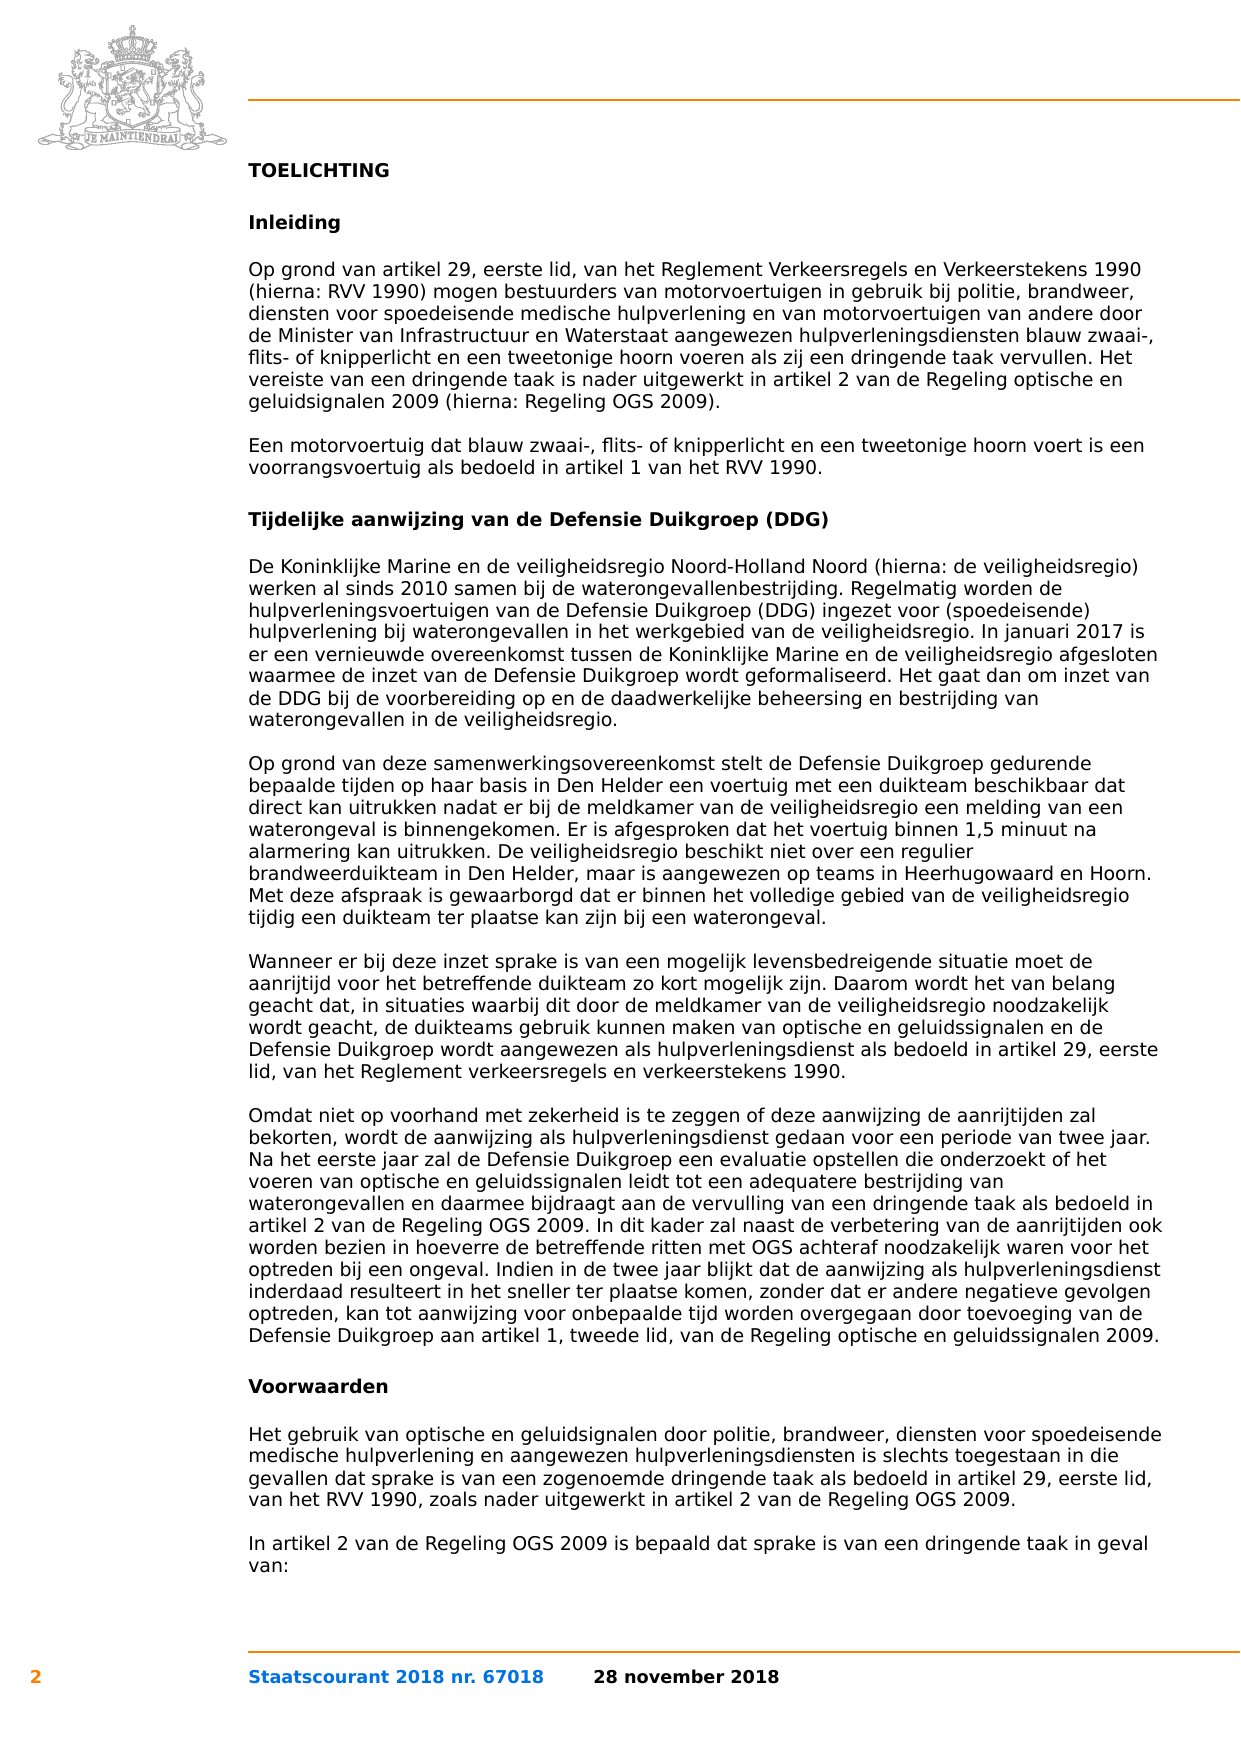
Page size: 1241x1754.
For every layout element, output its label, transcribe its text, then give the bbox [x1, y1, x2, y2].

picture [38, 25, 227, 150]
text In artikel 2 van de Regeling OGS 2009 is bepaald dat sprake is van een dringende taak in geval van: [248, 1533, 1163, 1577]
text Het gebruik van optische en geluidsignalen door politie, brandweer, diensten voor spoedeisende medische hulpverlening en aangewezen hulpverleningsdiensten is slechts toegestaan in die gevallen dat sprake is van een zogenoemde dringende taak als bedoeld in artikel 29, eerste lid, van het RVV 1990, zoals nader uitgewerkt in artikel 2 van de Regeling OGS 2009. [248, 1423, 1163, 1511]
subtitle Inleiding [248, 212, 1163, 234]
text Op grond van artikel 29, eerste lid, van het Reglement Verkeersregels en Verkeerstekens 1990 (hierna: RVV 1990) mogen bestuurders van motorvoertuigen in gebruik bij politie, brandweer, diensten voor spoedeisende medische hulpverlening en van motorvoertuigen van andere door de Minister van Infrastructuur en Waterstaat aangewezen hulpverleningsdiensten blauw zwaai-, flits- of knipperlicht en een tweetonige hoorn voeren als zij een dringende taak vervullen. Het vereiste van een dringende taak is nader uitgewerkt in artikel 2 van de Regeling optische en geluidsignalen 2009 (hierna: Regeling OGS 2009). [248, 259, 1163, 413]
subtitle Voorwaarden [248, 1376, 1163, 1398]
text Op grond van deze samenwerkingsovereenkomst stelt de Defensie Duikgroep gedurende bepaalde tijden op haar basis in Den Helder een voertuig met een duikteam beschikbaar dat direct kan uitrukken nadat er bij de meldkamer van de veiligheidsregio een melding van een waterongeval is binnengekomen. Er is afgesproken dat het voertuig binnen 1,5 minuut na alarmering kan uitrukken. De veiligheidsregio beschikt niet over een regulier brandweerduikteam in Den Helder, maar is aangewezen op teams in Heerhugowaard en Hoorn. Met deze afspraak is gewaarborgd dat er binnen het volledige gebied van de veiligheidsregio tijdig een duikteam ter plaatse kan zijn bij een waterongeval. [248, 753, 1163, 929]
text Wanneer er bij deze inzet sprake is van een mogelijk levensbedreigende situatie moet de aanrijtijd voor het betreffende duikteam zo kort mogelijk zijn. Daarom wordt het van belang geacht dat, in situaties waarbij dit door de meldkamer van de veiligheidsregio noodzakelijk wordt geacht, de duikteams gebruik kunnen maken van optische en geluidssignalen en de Defensie Duikgroep wordt aangewezen als hulpverleningsdienst als bedoeld in artikel 29, eerste lid, van het Reglement verkeersregels en verkeerstekens 1990. [248, 951, 1163, 1083]
text Omdat niet op voorhand met zekerheid is te zeggen of deze aanwijzing de aanrijtijden zal bekorten, wordt de aanwijzing als hulpverleningsdienst gedaan voor een periode van twee jaar. Na het eerste jaar zal de Defensie Duikgroep een evaluatie opstellen die onderzoekt of het voeren van optische en geluidssignalen leidt tot een adequatere bestrijding van waterongevallen en daarmee bijdraagt aan de vervulling van een dringende taak als bedoeld in artikel 2 van de Regeling OGS 2009. In dit kader zal naast de verbetering van de aanrijtijden ook worden bezien in hoeverre de betreffende ritten met OGS achteraf noodzakelijk waren voor het optreden bij een ongeval. Indien in de twee jaar blijkt dat de aanwijzing als hulpverleningsdienst inderdaad resulteert in het sneller ter plaatse komen, zonder dat er andere negatieve gevolgen optreden, kan tot aanwijzing voor onbepaalde tijd worden overgegaan door toevoeging van de Defensie Duikgroep aan artikel 1, tweede lid, van de Regeling optische en geluidssignalen 2009. [248, 1105, 1163, 1346]
text Een motorvoertuig dat blauw zwaai-, flits- of knipperlicht en een tweetonige hoorn voert is een voorrangsvoertuig als bedoeld in artikel 1 van het RVV 1990. [248, 434, 1163, 478]
subtitle Tijdelijke aanwijzing van de Defensie Duikgroep (DDG) [248, 508, 1163, 531]
subtitle TOELICHTING [248, 160, 1163, 182]
text De Koninklijke Marine en de veiligheidsregio Noord-Holland Noord (hierna: de veiligheidsregio) werken al sinds 2010 samen bij de waterongevallenbestrijding. Regelmatig worden de hulpverleningsvoertuigen van de Defensie Duikgroep (DDG) ingezet voor (spoedeisende) hulpverlening bij waterongevallen in het werkgebied van de veiligheidsregio. In januari 2017 is er een vernieuwde overeenkomst tussen de Koninklijke Marine en de veiligheidsregio afgesloten waarmee de inzet van de Defensie Duikgroep wordt geformaliseerd. Het gaat dan om inzet van de DDG bij de voorbereiding op en de daadwerkelijke beheersing en bestrijding van waterongevallen in de veiligheidsregio. [248, 556, 1163, 731]
